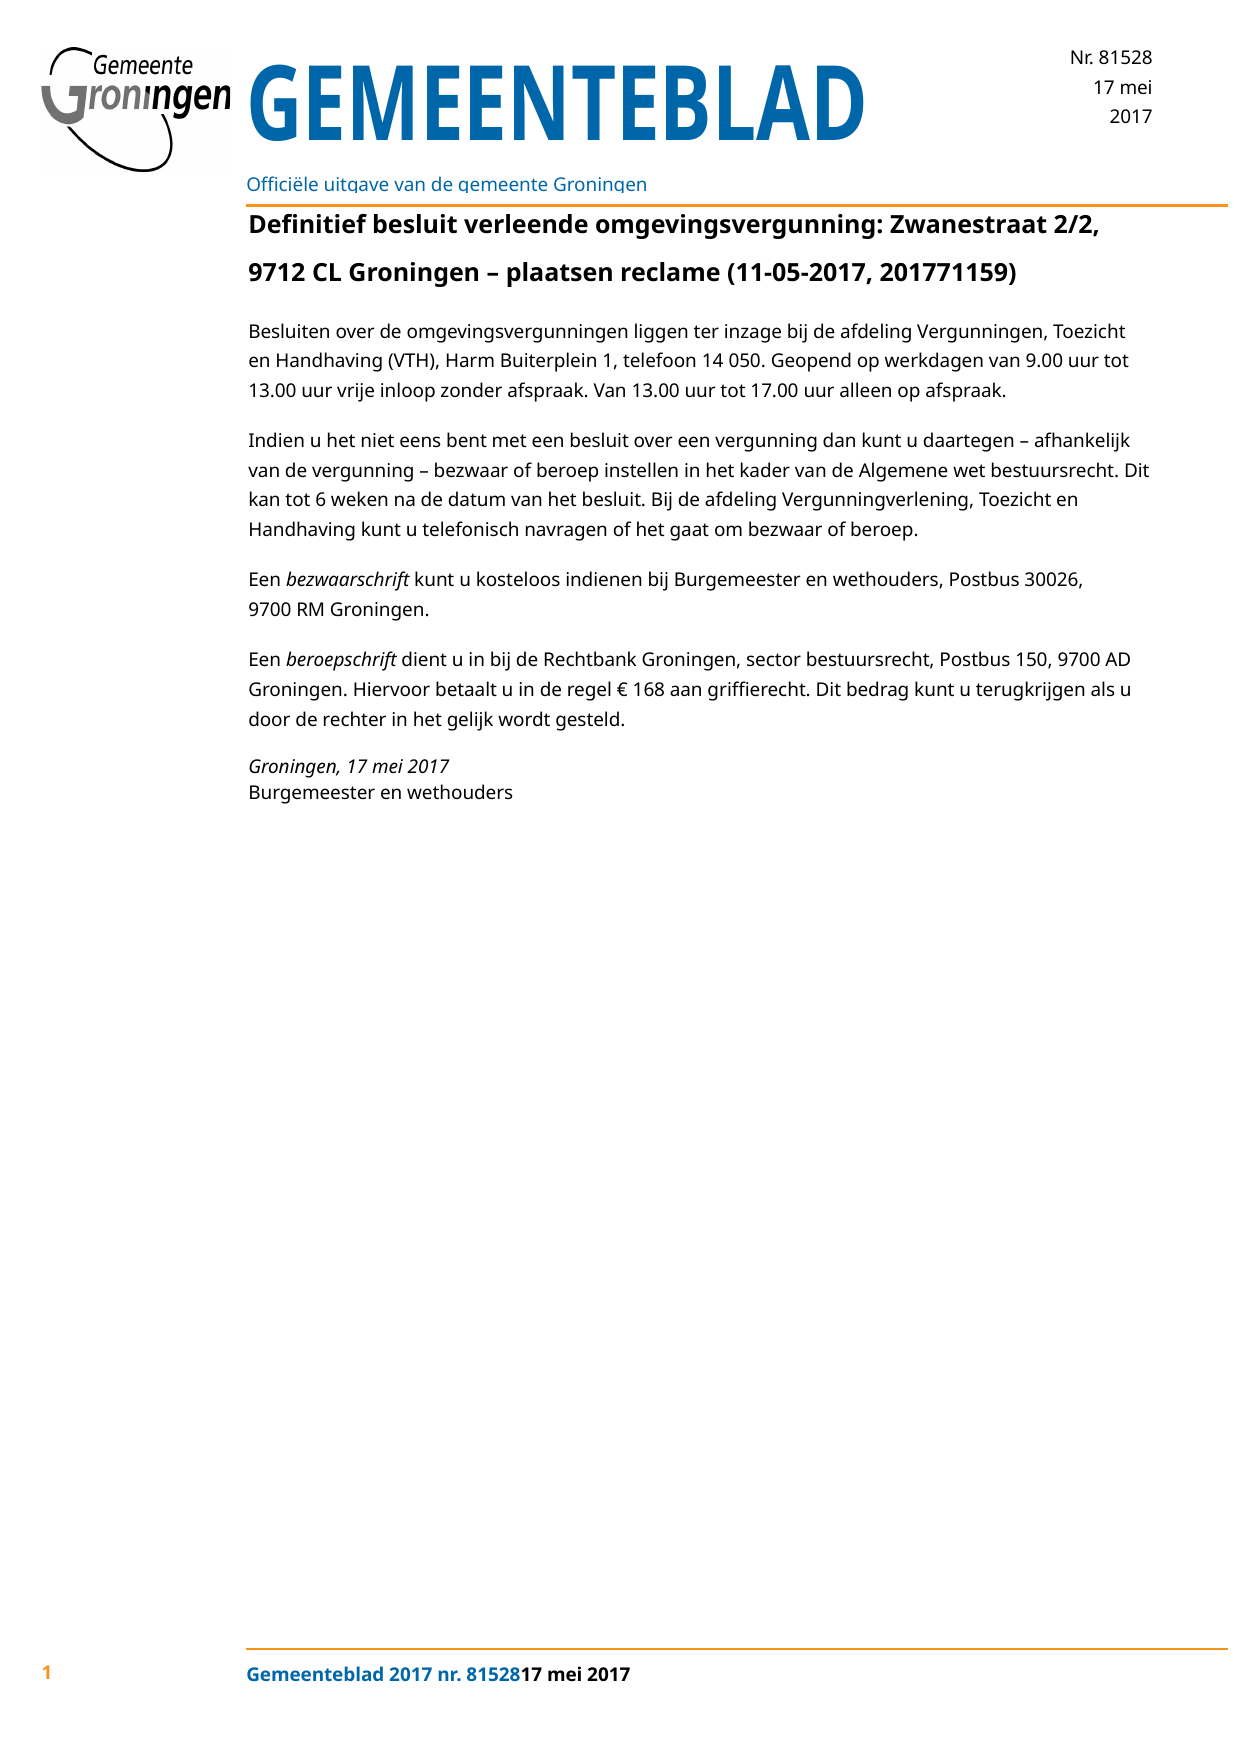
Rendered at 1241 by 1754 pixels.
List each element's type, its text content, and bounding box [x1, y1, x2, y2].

text Indien u het niet eens bent met een besluit over een vergunning dan kunt u daartegen – afhankelijk van de vergunning – bezwaar of beroep instellen in het kader van de Algemene wet bestuursrecht. Dit kan tot 6 weken na de datum van het besluit. Bij de afdeling Vergunningverlening, Toezicht en Handhaving kunt u telefonisch navragen of het gaat om bezwaar of beroep. [248, 427, 1152, 542]
text Burgemeester en wethouders [248, 779, 1152, 805]
picture [41, 47, 231, 172]
text Een bezwaarschrift kunt u kosteloos indienen bij Burgemeester en wethouders, Postbus 30026, 9700 RM Groningen. [248, 567, 1152, 622]
text Groningen, 17 mei 2017 [248, 754, 1152, 779]
text Definitief besluit verleende omgevingsvergunning: Zwanestraat 2/2, 9712 CL Groningen – plaatsen reclame (11-05-2017, 201771159) [248, 207, 1152, 288]
text Besluiten over de omgevingsvergunningen liggen ter inzage bij de afdeling Vergunningen, Toezicht en Handhaving (VTH), Harm Buiterplein 1, telefoon 14 050. Geopend op werkdagen van 9.00 uur tot 13.00 uur vrije inloop zonder afspraak. Van 13.00 uur tot 17.00 uur alleen op afspraak. [248, 318, 1152, 403]
text Een beroepschrift dient u in bij de Rechtbank Groningen, sector bestuursrecht, Postbus 150, 9700 AD Groningen. Hiervoor betaalt u in de regel € 168 aan griffierecht. Dit bedrag kunt u terugkrijgen als u door de rechter in het gelijk wordt gesteld. [248, 647, 1152, 732]
